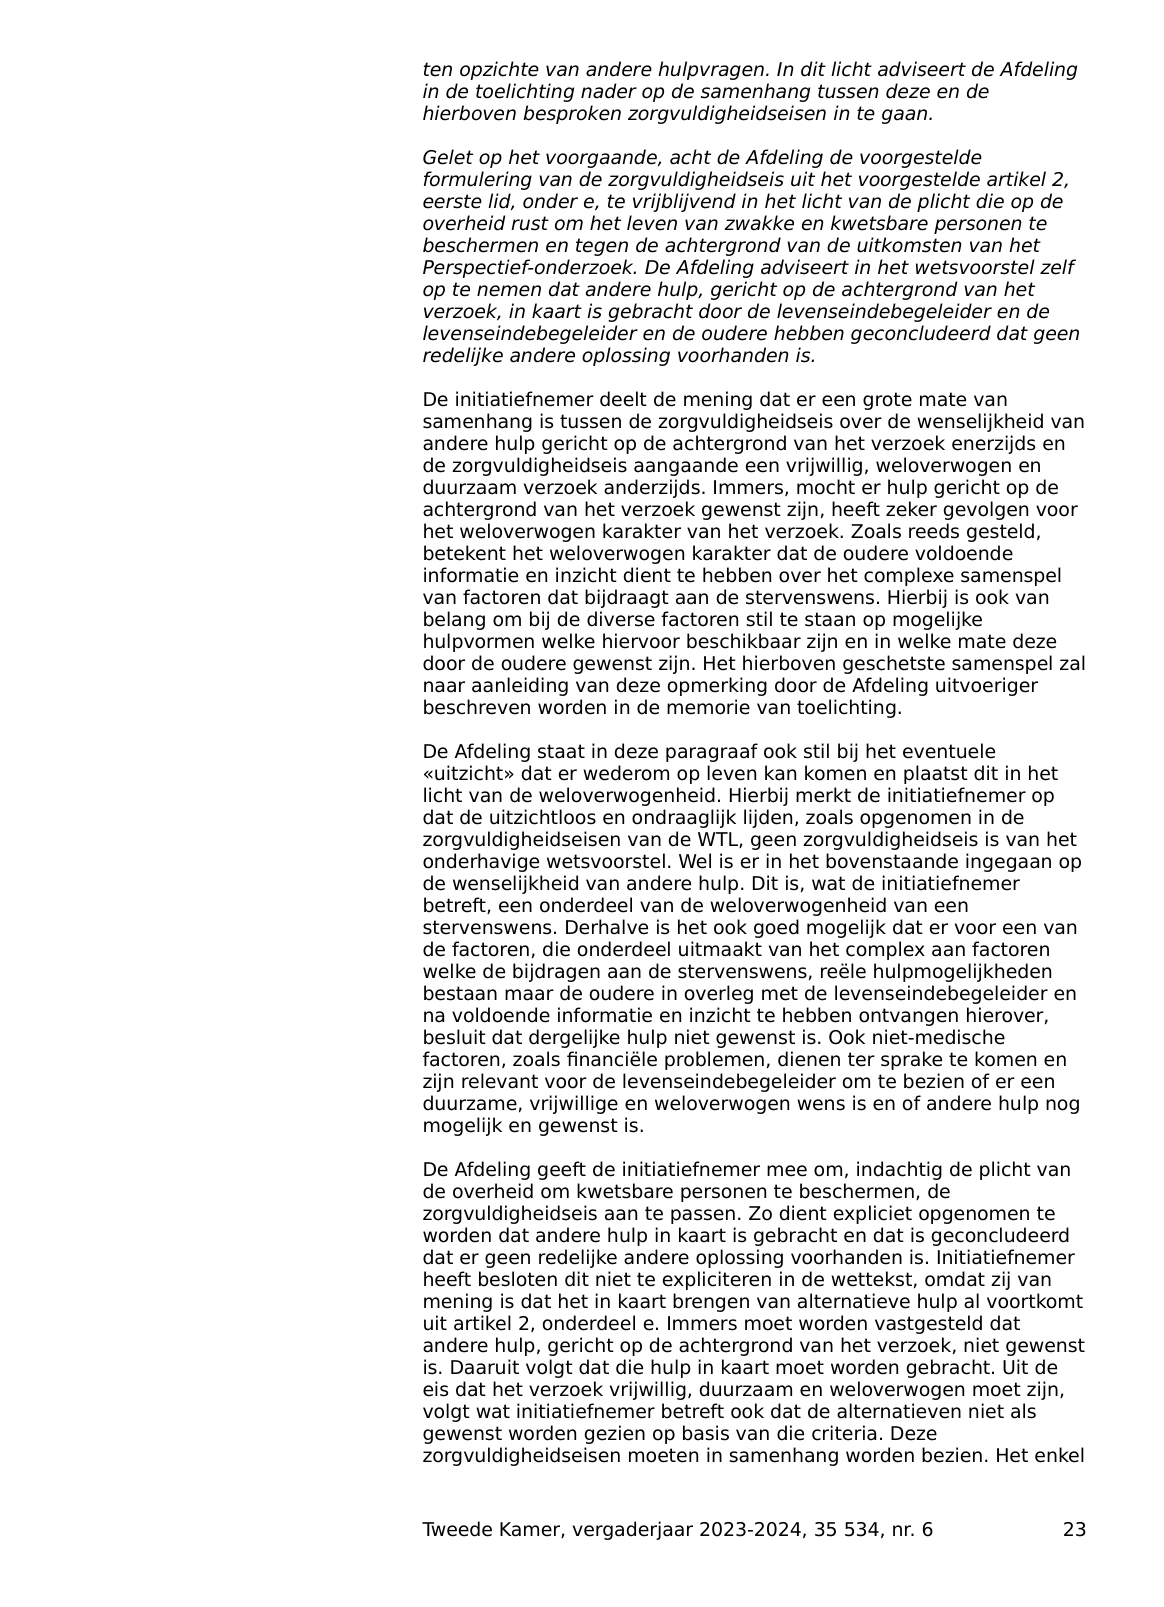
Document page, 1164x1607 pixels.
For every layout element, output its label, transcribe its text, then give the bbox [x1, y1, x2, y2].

text De initiatiefnemer deelt de mening dat er een grote mate van samenhang is tussen de zorgvuldigheidseis over de wenselijkheid van andere hulp gericht op de achtergrond van het verzoek enerzijds en de zorgvuldigheidseis aangaande een vrijwillig, weloverwogen en duurzaam verzoek anderzijds. Immers, mocht er hulp gericht op de achtergrond van het verzoek gewenst zijn, heeft zeker gevolgen voor het weloverwogen karakter van het verzoek. Zoals reeds gesteld, betekent het weloverwogen karakter dat de oudere voldoende informatie en inzicht dient te hebben over het complexe samenspel van factoren dat bijdraagt aan de stervenswens. Hierbij is ook van belang om bij de diverse factoren stil te staan op mogelijke hulpvormen welke hiervoor beschikbaar zijn en in welke mate deze door de oudere gewenst zijn. Het hierboven geschetste samenspel zal naar aanleiding van deze opmerking door de Afdeling uitvoeriger beschreven worden in de memorie van toelichting. [422, 389, 1087, 719]
text De Afdeling geeft de initiatiefnemer mee om, indachtig de plicht van de overheid om kwetsbare personen te beschermen, de zorgvuldigheidseis aan te passen. Zo dient expliciet opgenomen te worden dat andere hulp in kaart is gebracht en dat is geconcludeerd dat er geen redelijke andere oplossing voorhanden is. Initiatiefnemer heeft besloten dit niet te expliciteren in de wettekst, omdat zij van mening is dat het in kaart brengen van alternatieve hulp al voortkomt uit artikel 2, onderdeel e. Immers moet worden vastgesteld dat andere hulp, gericht op de achtergrond van het verzoek, niet gewenst is. Daaruit volgt dat die hulp in kaart moet worden gebracht. Uit de eis dat het verzoek vrijwillig, duurzaam en weloverwogen moet zijn, volgt wat initiatiefnemer betreft ook dat de alternatieven niet als gewenst worden gezien op basis van die criteria. Deze zorgvuldigheidseisen moeten in samenhang worden bezien. Het enkel [422, 1159, 1087, 1467]
text De Afdeling staat in deze paragraaf ook stil bij het eventuele «uitzicht» dat er wederom op leven kan komen en plaatst dit in het licht van de weloverwogenheid. Hierbij merkt de initiatiefnemer op dat de uitzichtloos en ondraaglijk lijden, zoals opgenomen in de zorgvuldigheidseisen van de WTL, geen zorgvuldigheidseis is van het onderhavige wetsvoorstel. Wel is er in het bovenstaande ingegaan op de wenselijkheid van andere hulp. Dit is, wat de initiatiefnemer betreft, een onderdeel van de weloverwogenheid van een stervenswens. Derhalve is het ook goed mogelijk dat er voor een van de factoren, die onderdeel uitmaakt van het complex aan factoren welke de bijdragen aan de stervenswens, reële hulpmogelijkheden bestaan maar de oudere in overleg met de levenseindebegeleider en na voldoende informatie en inzicht te hebben ontvangen hierover, besluit dat dergelijke hulp niet gewenst is. Ook niet-medische factoren, zoals financiële problemen, dienen ter sprake te komen en zijn relevant voor de levenseindebegeleider om te bezien of er een duurzame, vrijwillige en weloverwogen wens is en of andere hulp nog mogelijk en gewenst is. [422, 741, 1087, 1137]
text ten opzichte van andere hulpvragen. In dit licht adviseert de Afdeling in de toelichting nader op de samenhang tussen deze en de hierboven besproken zorgvuldigheidseisen in te gaan. [422, 59, 1087, 125]
text Gelet op het voorgaande, acht de Afdeling de voorgestelde formulering van de zorgvuldigheidseis uit het voorgestelde artikel 2, eerste lid, onder e, te vrijblijvend in het licht van de plicht die op de overheid rust om het leven van zwakke en kwetsbare personen te beschermen en tegen de achtergrond van de uitkomsten van het Perspectief-onderzoek. De Afdeling adviseert in het wetsvoorstel zelf op te nemen dat andere hulp, gericht op de achtergrond van het verzoek, in kaart is gebracht door de levenseindebegeleider en de levenseindebegeleider en de oudere hebben geconcludeerd dat geen redelijke andere oplossing voorhanden is. [422, 147, 1087, 367]
